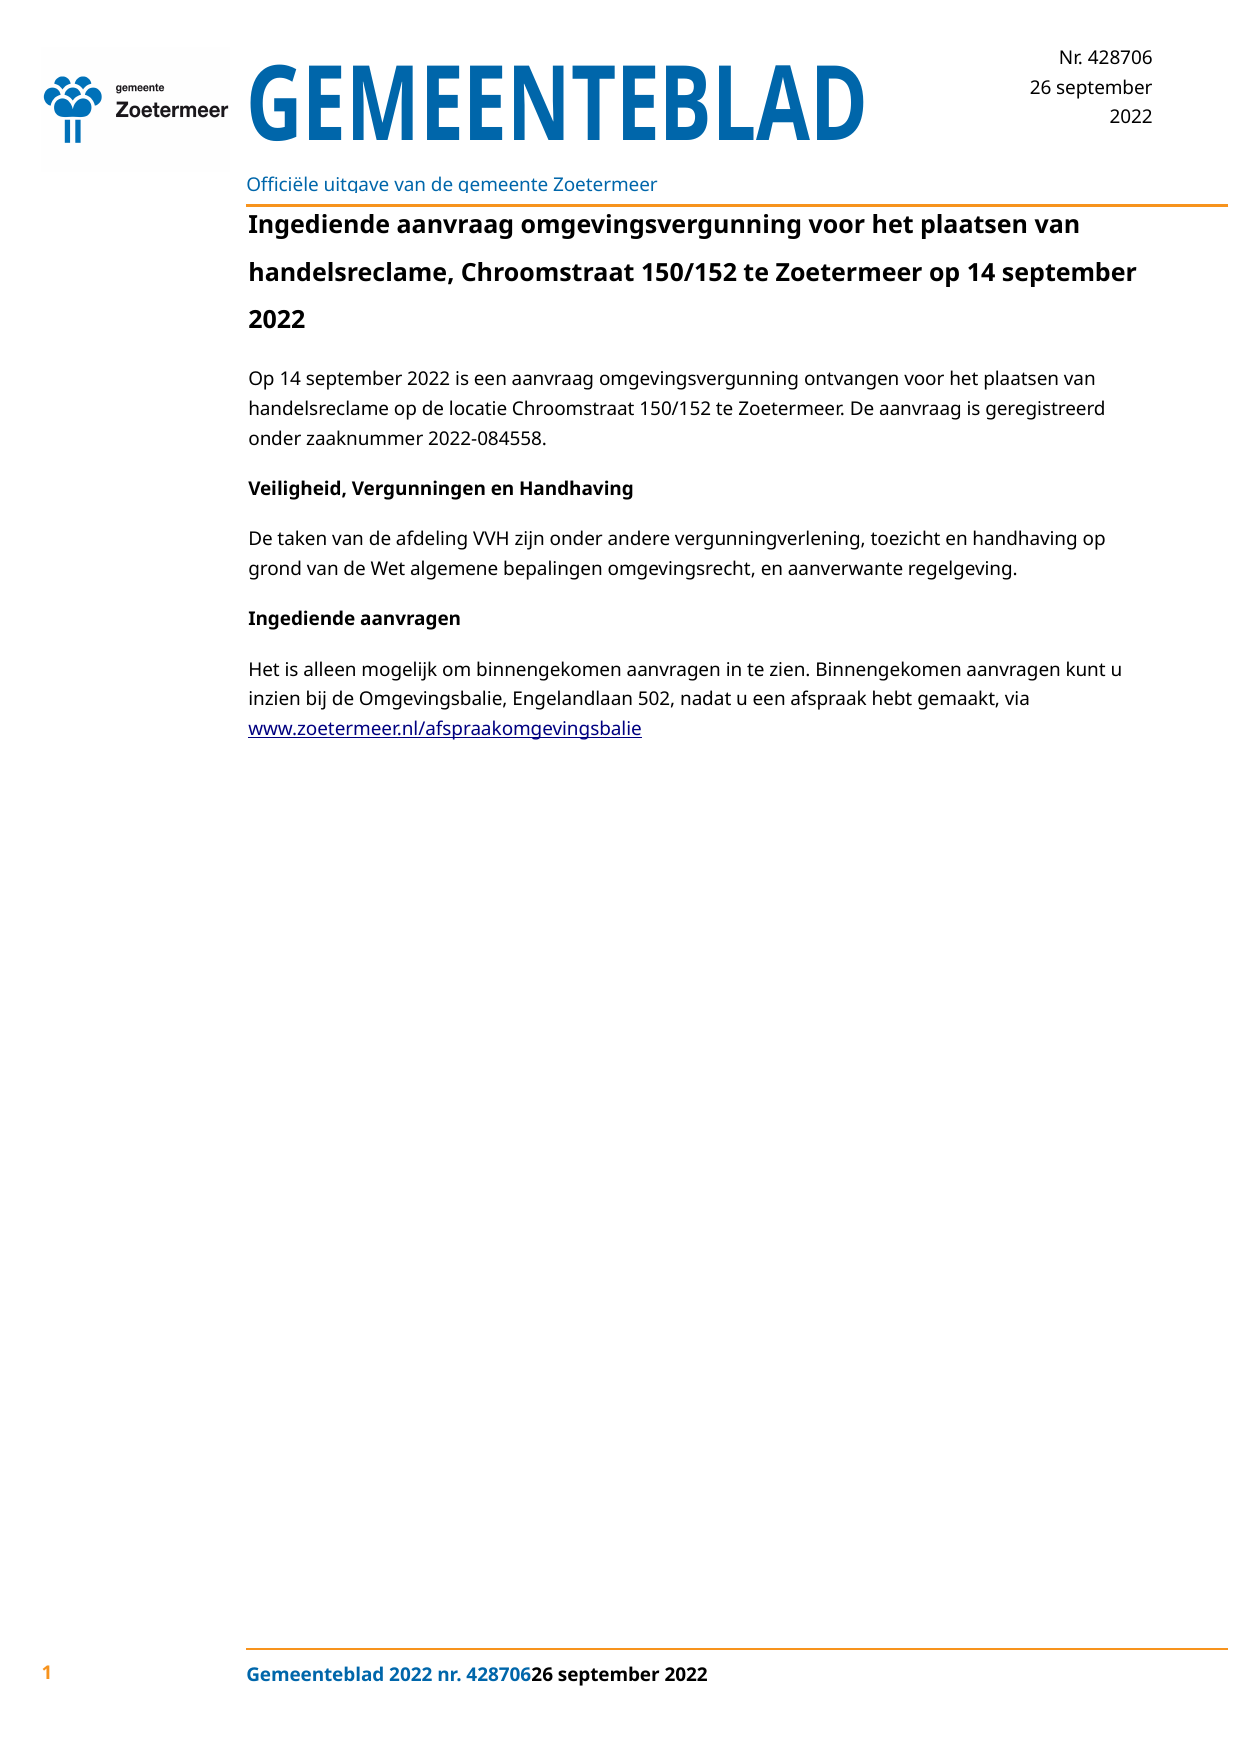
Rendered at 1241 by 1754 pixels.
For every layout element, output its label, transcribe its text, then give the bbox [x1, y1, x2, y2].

text Ingediende aanvraag omgevingsvergunning voor het plaatsen van handelsreclame, Chroomstraat 150/152 te Zoetermeer op 14 september 2022 [248, 207, 1152, 336]
text Ingediende aanvragen [248, 606, 1152, 631]
text De taken van de afdeling VVH zijn onder andere vergunningverlening, toezicht en handhaving op grond van de Wet algemene bepalingen omgevingsrecht, en aanverwante regelgeving. [248, 526, 1152, 581]
picture [41, 47, 231, 172]
text Het is alleen mogelijk om binnengekomen aanvragen in te zien. Binnengekomen aanvragen kunt u inzien bij de Omgevingsbalie, Engelandlaan 502, nadat u een afspraak hebt gemaakt, via www.zoetermeer.nl/afspraakomgevingsbalie [248, 656, 1152, 741]
text Op 14 september 2022 is een aanvraag omgevingsvergunning ontvangen voor het plaatsen van handelsreclame op de locatie Chroomstraat 150/152 te Zoetermeer. De aanvraag is geregistreerd onder zaaknummer 2022-084558. [248, 366, 1152, 450]
text Veiligheid, Vergunningen en Handhaving [248, 475, 1152, 501]
